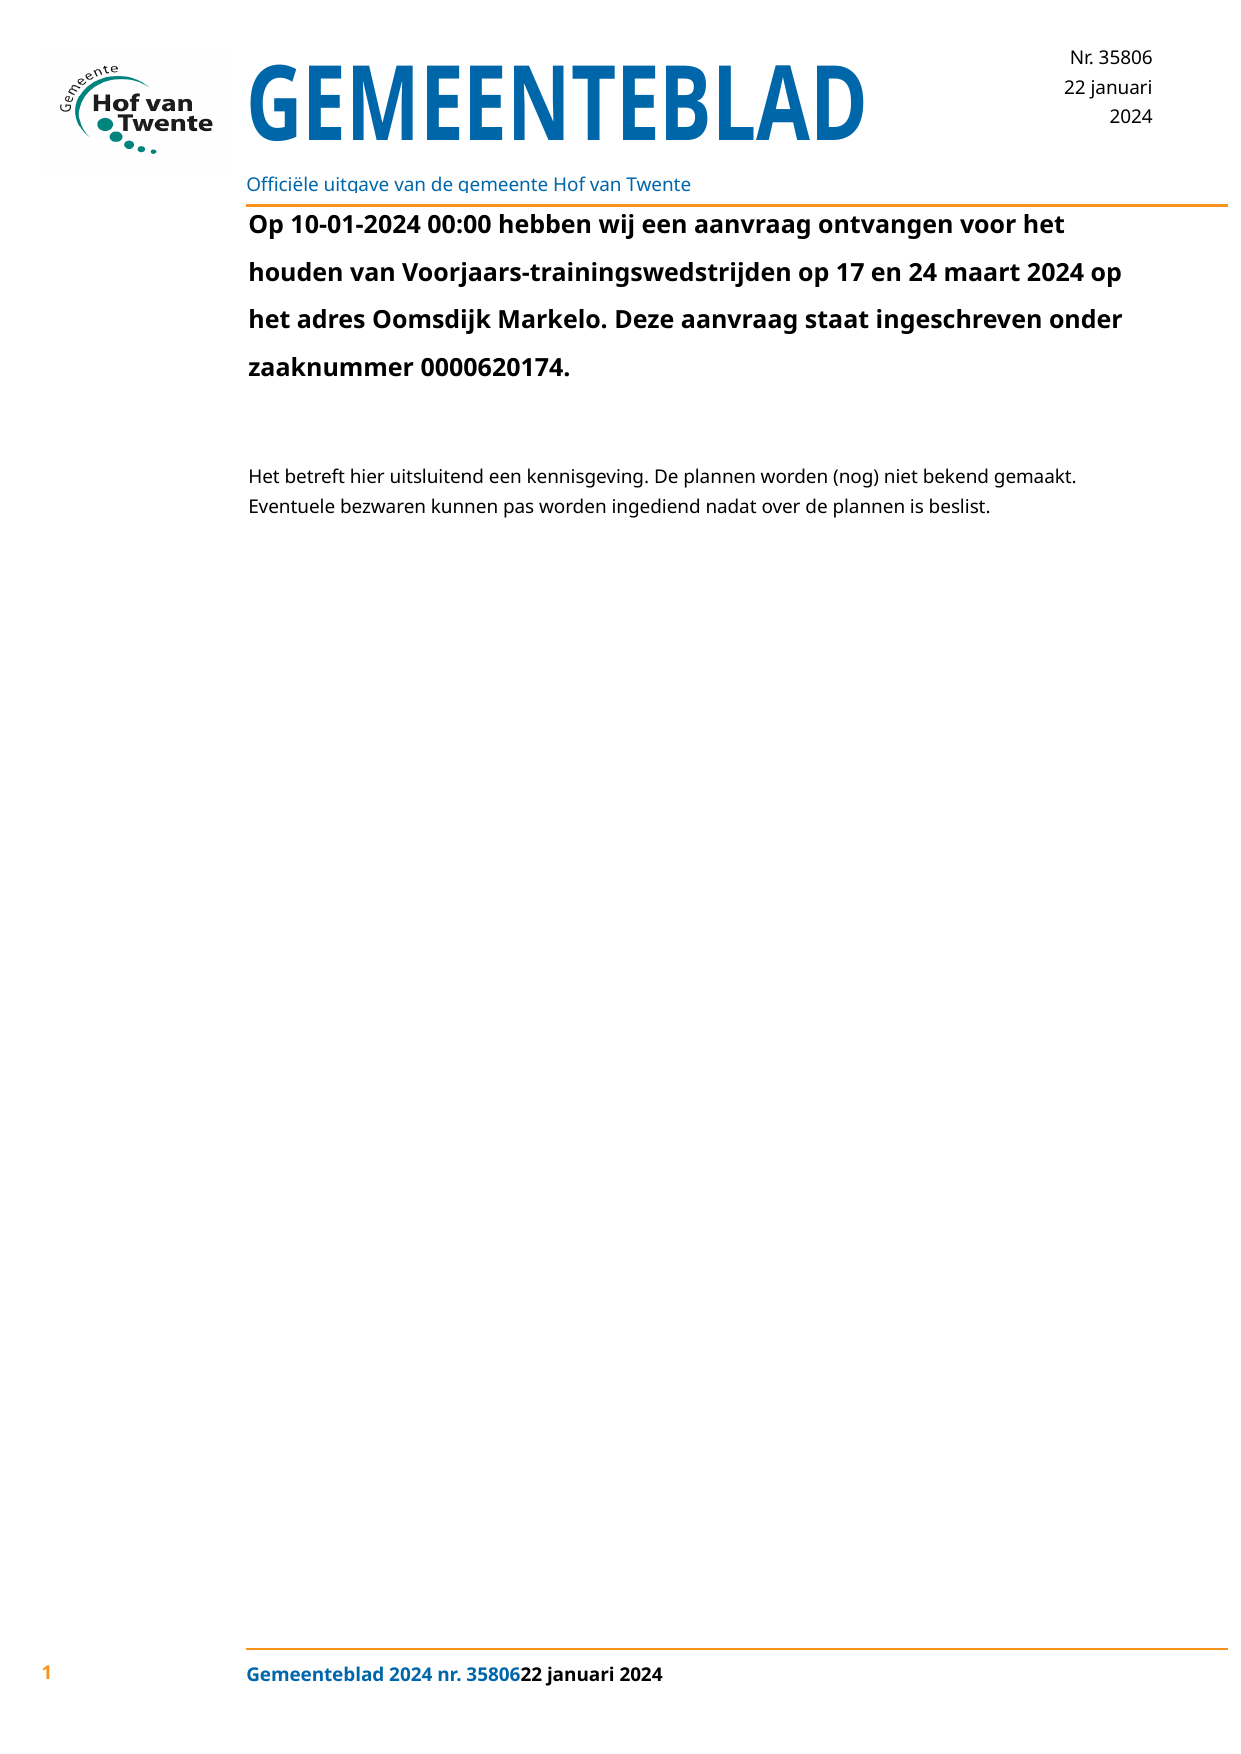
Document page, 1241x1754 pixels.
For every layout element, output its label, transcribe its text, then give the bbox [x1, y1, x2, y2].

text Het betreft hier uitsluitend een kennisgeving. De plannen worden (nog) niet bekend gemaakt. Eventuele bezwaren kunnen pas worden ingediend nadat over de plannen is beslist. [248, 463, 1152, 519]
text Op 10-01-2024 00:00 hebben wij een aanvraag ontvangen voor het houden van Voorjaars-trainingswedstrijden op 17 en 24 maart 2024 op het adres Oomsdijk Markelo. Deze aanvraag staat ingeschreven onder zaaknummer 0000620174. [248, 207, 1152, 384]
picture [41, 47, 231, 172]
